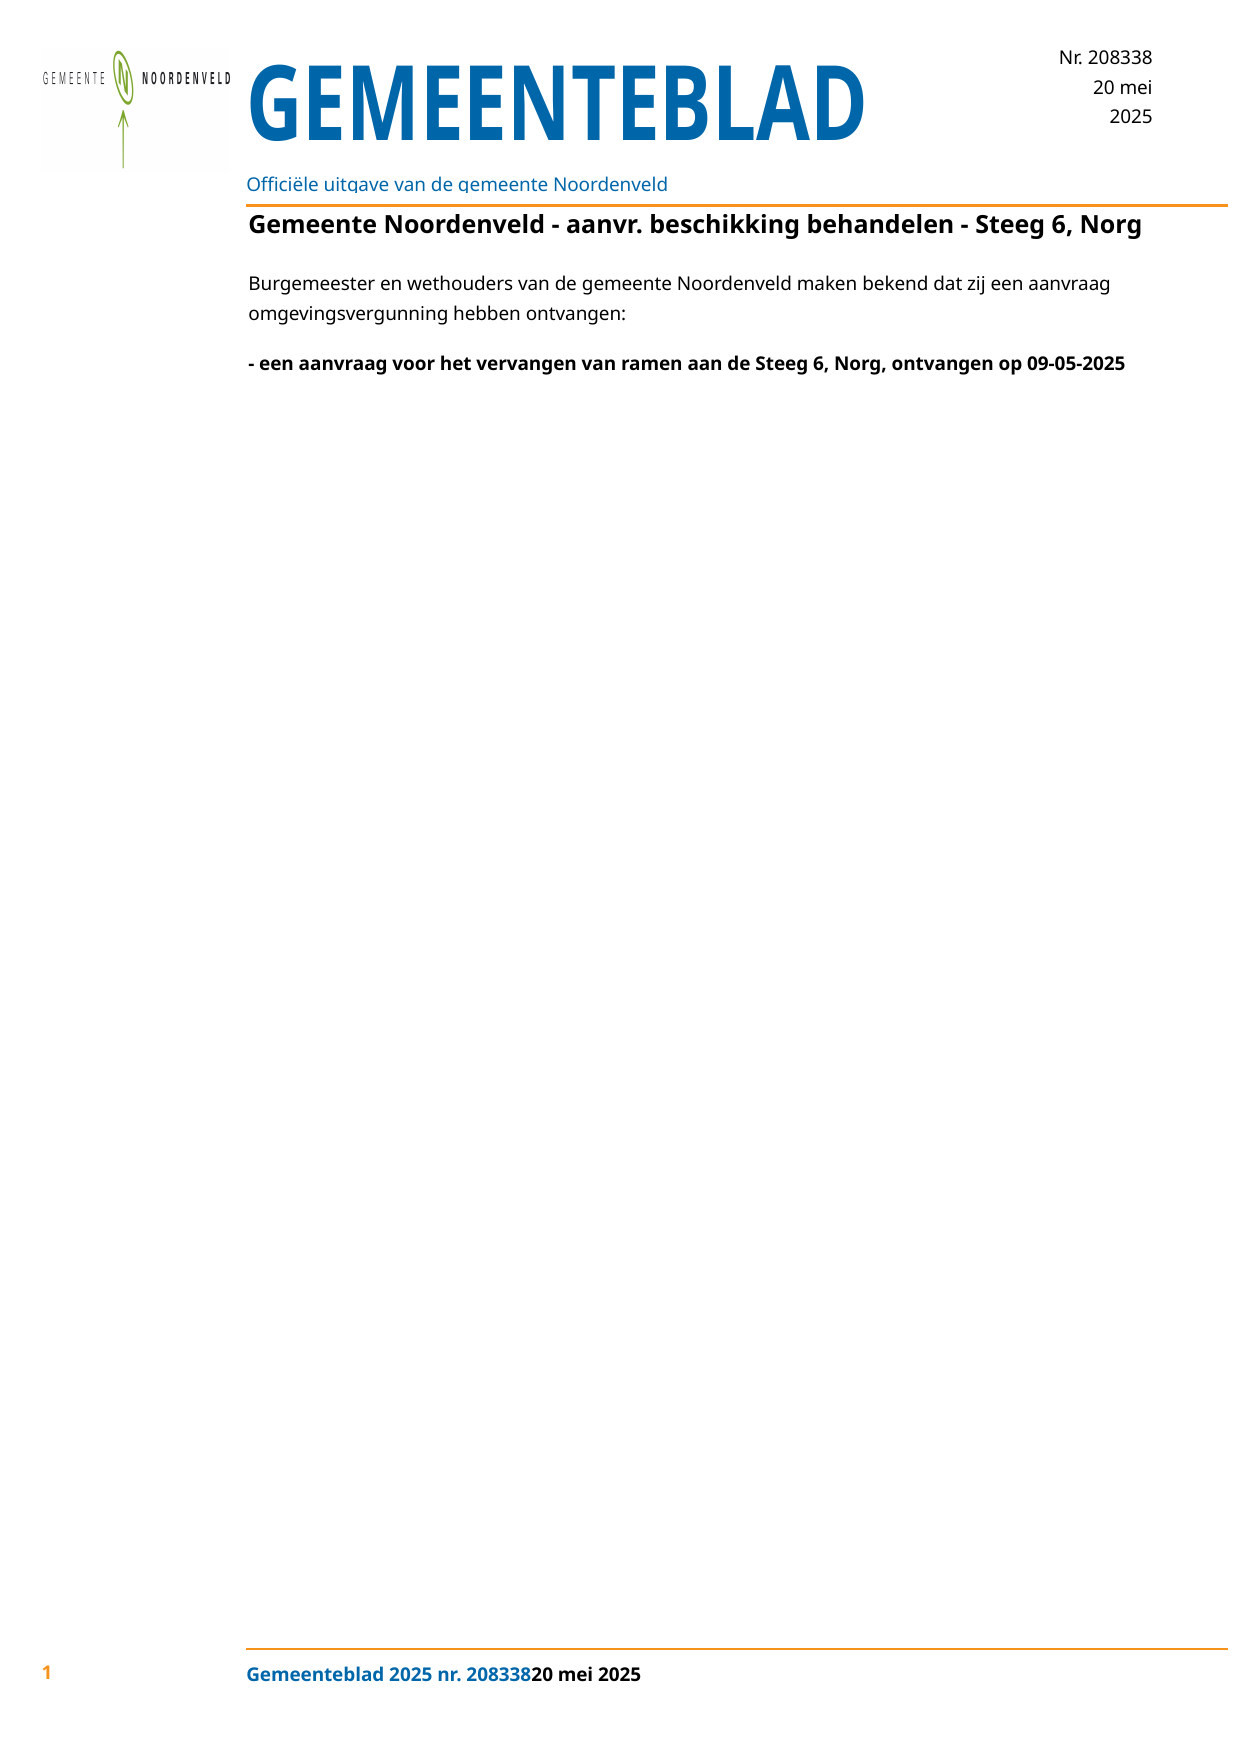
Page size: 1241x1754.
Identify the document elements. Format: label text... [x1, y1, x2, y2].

text Gemeente Noordenveld - aanvr. beschikking behandelen - Steeg 6, Norg [248, 207, 1152, 241]
picture [41, 47, 231, 172]
text - een aanvraag voor het vervangen van ramen aan de Steeg 6, Norg, ontvangen op 09-05-2025 [248, 350, 1152, 376]
text Burgemeester en wethouders van de gemeente Noordenveld maken bekend dat zij een aanvraag omgevingsvergunning hebben ontvangen: [248, 270, 1152, 326]
